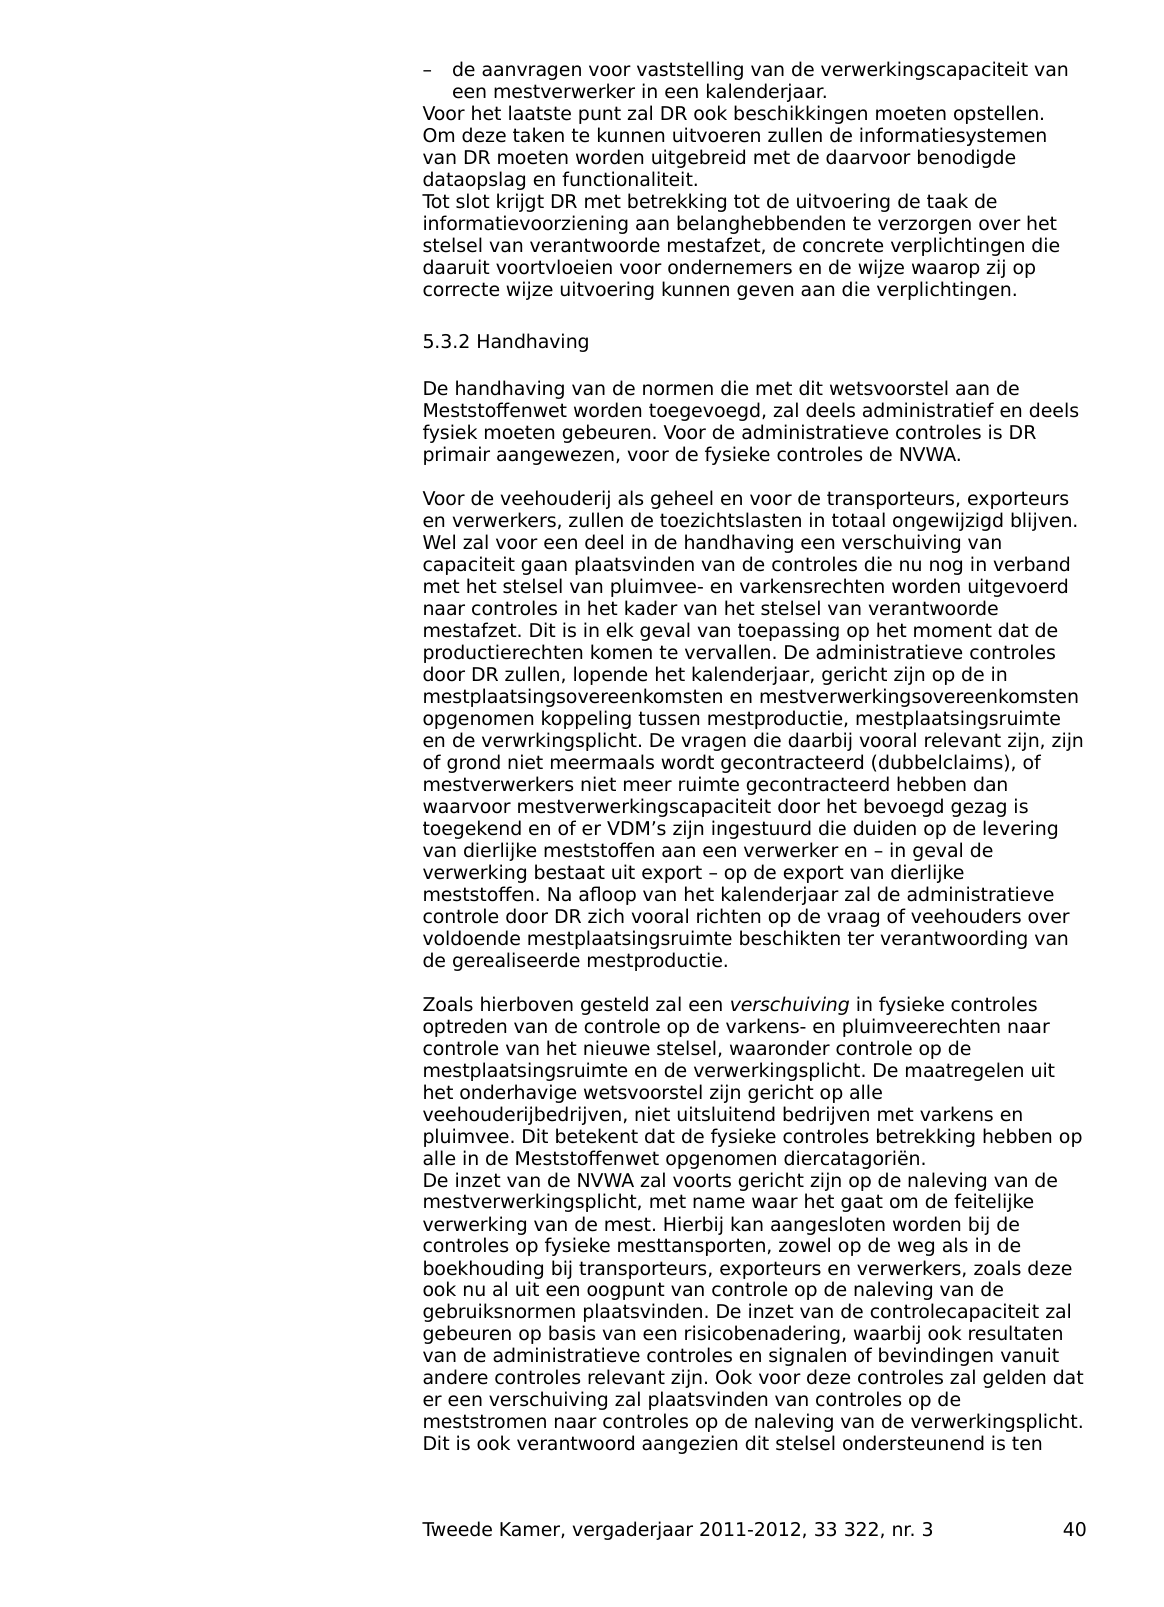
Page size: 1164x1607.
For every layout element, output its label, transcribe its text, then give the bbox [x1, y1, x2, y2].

text Voor het laatste punt zal DR ook beschikkingen moeten opstellen. [422, 103, 1087, 125]
text Tot slot krijgt DR met betrekking tot de uitvoering de taak de informatievoorziening aan belanghebbenden te verzorgen over het stelsel van verantwoorde mestafzet, de concrete verplichtingen die daaruit voortvloeien voor ondernemers en de wijze waarop zij op correcte wijze uitvoering kunnen geven aan die verplichtingen. [422, 191, 1087, 301]
text Voor de veehouderij als geheel en voor de transporteurs, exporteurs en verwerkers, zullen de toezichtslasten in totaal ongewijzigd blijven. Wel zal voor een deel in de handhaving een verschuiving van capaciteit gaan plaatsvinden van de controles die nu nog in verband met het stelsel van pluimvee- en varkensrechten worden uitgevoerd naar controles in het kader van het stelsel van verantwoorde mestafzet. Dit is in elk geval van toepassing op het moment dat de productierechten komen te vervallen. De administratieve controles door DR zullen, lopende het kalenderjaar, gericht zijn op de in mestplaatsingsovereenkomsten en mestverwerkingsovereenkomsten opgenomen koppeling tussen mestproductie, mestplaatsingsruimte en de verwrkingsplicht. De vragen die daarbij vooral relevant zijn, zijn of grond niet meermaals wordt gecontracteerd (dubbelclaims), of mestverwerkers niet meer ruimte gecontracteerd hebben dan waarvoor mestverwerkingscapaciteit door het bevoegd gezag is toegekend en of er VDM’s zijn ingestuurd die duiden op de levering van dierlijke meststoffen aan een verwerker en – in geval de verwerking bestaat uit export – op de export van dierlijke meststoffen. Na afloop van het kalenderjaar zal de administratieve controle door DR zich vooral richten op de vraag of veehouders over voldoende mestplaatsingsruimte beschikten ter verantwoording van de gerealiseerde mestproductie. [422, 488, 1087, 971]
text Zoals hierboven gesteld zal een verschuiving in fysieke controles optreden van de controle op de varkens- en pluimveerechten naar controle van het nieuwe stelsel, waaronder controle op de mestplaatsingsruimte en de verwerkingsplicht. De maatregelen uit het onderhavige wetsvoorstel zijn gericht op alle veehouderijbedrijven, niet uitsluitend bedrijven met varkens en pluimvee. Dit betekent dat de fysieke controles betrekking hebben op alle in de Meststoffenwet opgenomen diercatagoriën. [422, 994, 1087, 1169]
text Om deze taken te kunnen uitvoeren zullen de informatiesystemen van DR moeten worden uitgebreid met de daarvoor benodigde dataopslag en functionaliteit. [422, 125, 1087, 191]
subtitle 5.3.2 Handhaving [422, 331, 1087, 353]
text De handhaving van de normen die met dit wetsvoorstel aan de Meststoffenwet worden toegevoegd, zal deels administratief en deels fysiek moeten gebeuren. Voor de administratieve controles is DR primair aangewezen, voor de fysieke controles de NVWA. [422, 378, 1087, 466]
text De inzet van de NVWA zal voorts gericht zijn op de naleving van de mestverwerkingsplicht, met name waar het gaat om de feitelijke verwerking van de mest. Hierbij kan aangesloten worden bij de controles op fysieke mesttansporten, zowel op de weg als in de boekhouding bij transporteurs, exporteurs en verwerkers, zoals deze ook nu al uit een oogpunt van controle op de naleving van de gebruiksnormen plaatsvinden. De inzet van de controlecapaciteit zal gebeuren op basis van een risicobenadering, waarbij ook resultaten van de administratieve controles en signalen of bevindingen vanuit andere controles relevant zijn. Ook voor deze controles zal gelden dat er een verschuiving zal plaatsvinden van controles op de meststromen naar controles op de naleving van de verwerkingsplicht. Dit is ook verantwoord aangezien dit stelsel ondersteunend is ten [422, 1169, 1087, 1455]
text – de aanvragen voor vaststelling van de verwerkingscapaciteit van een mestverwerker in een kalenderjaar. [422, 59, 1087, 103]
